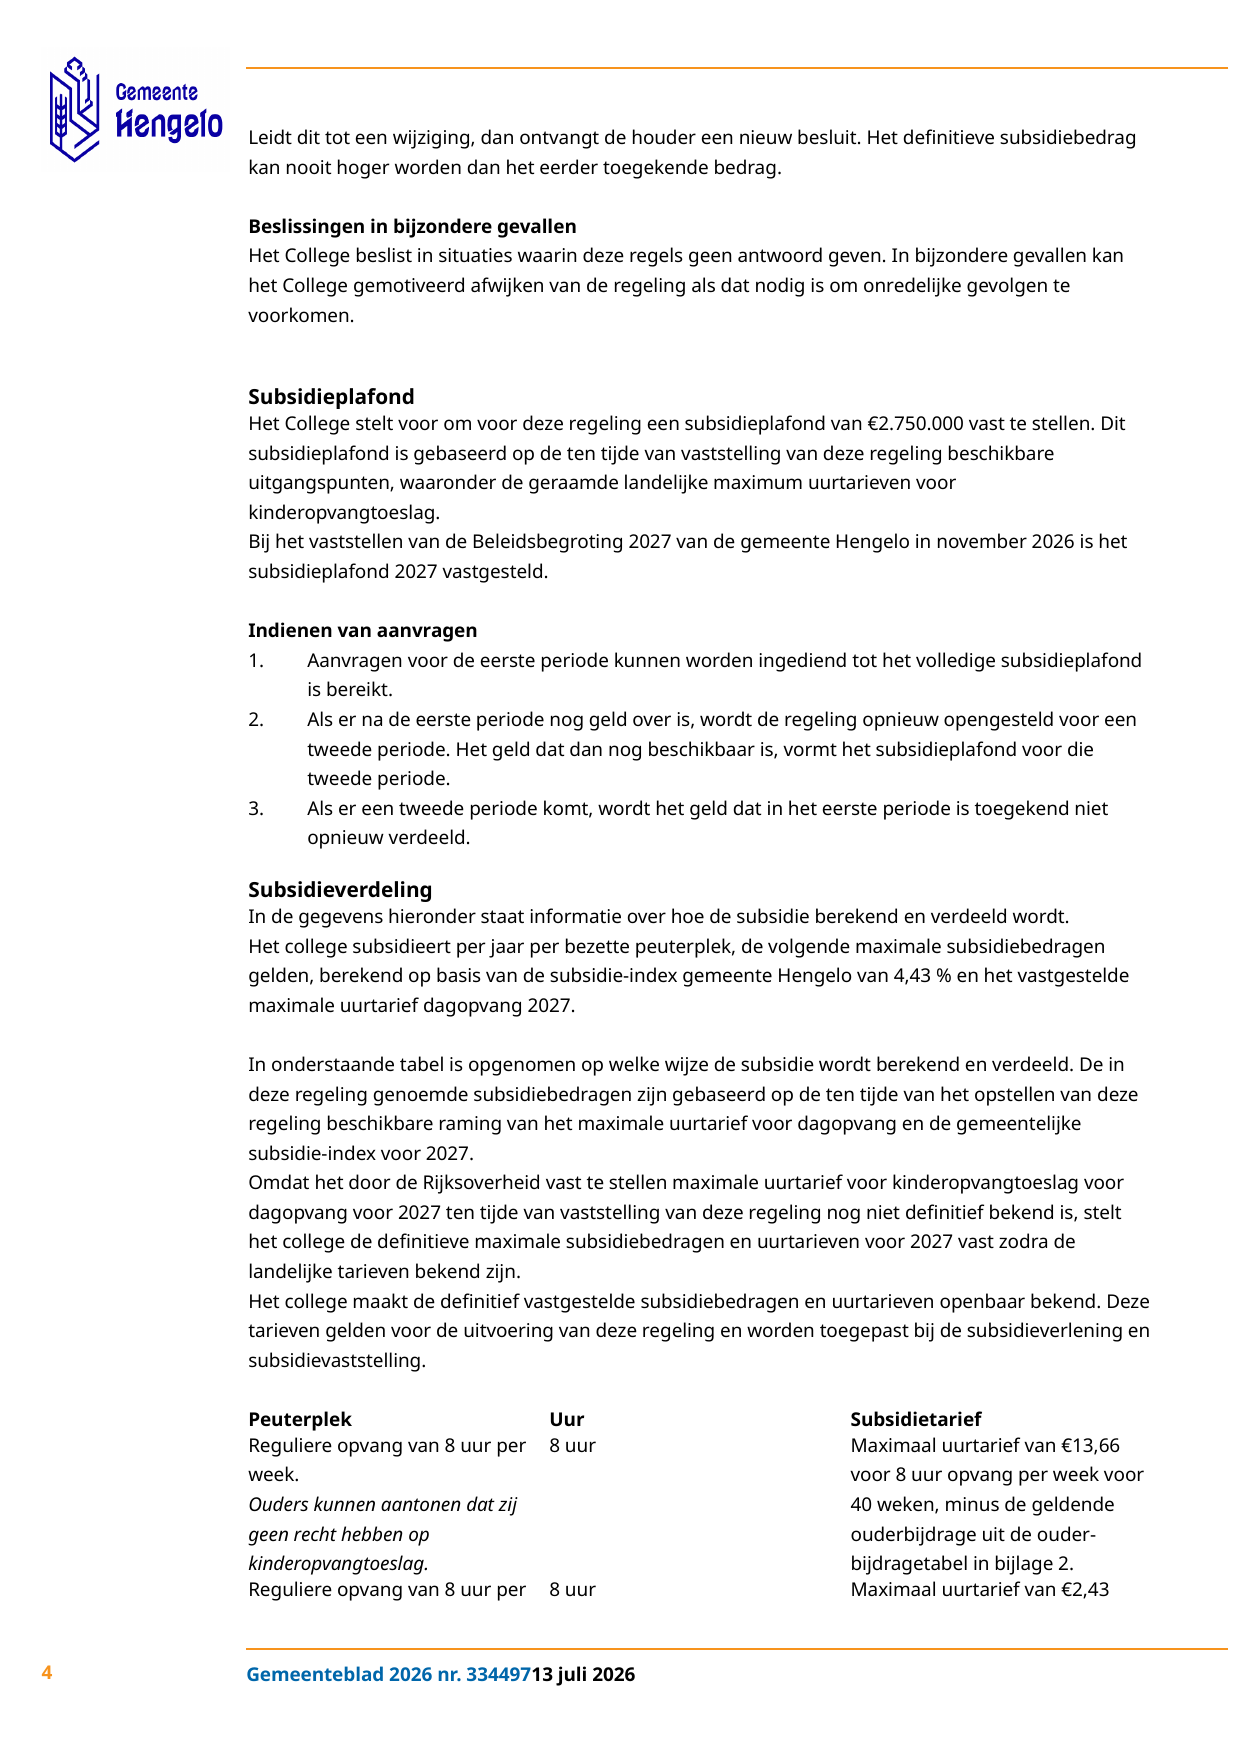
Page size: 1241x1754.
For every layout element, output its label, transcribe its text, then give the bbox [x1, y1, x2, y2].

text Indienen van aanvragen [248, 617, 1152, 643]
text Beslissingen in bijzondere gevallen [248, 213, 1152, 239]
list Aanvragen voor de eerste periode kunnen worden ingediend tot het volledige subsidieplafond is bereikt. [248, 647, 1152, 702]
text Het college maakt de definitief vastgestelde subsidiebedragen en uurtarieven openbaar bekend. Deze tarieven gelden voor de uitvoering van deze regeling en worden toegepast bij de subsidieverlening en subsidievaststelling. [248, 1288, 1152, 1373]
picture [41, 47, 231, 172]
text Bij het vaststellen van de Beleidsbegroting 2027 van de gemeente Hengelo in november 2026 is het subsidieplafond 2027 vastgesteld. [248, 529, 1152, 584]
text In onderstaande tabel is opgenomen op welke wijze de subsidie wordt berekend en verdeeld. De in deze regeling genoemde subsidiebedragen zijn gebaseerd op de ten tijde van het opstellen van deze regeling beschikbare raming van het maximale uurtarief voor dagopvang en de gemeentelijke subsidie-index voor 2027. [248, 1051, 1152, 1166]
table_header Subsidietarief [850, 1406, 1152, 1432]
table_header Peuterplek [248, 1406, 549, 1432]
table_cell Reguliere opvang van 8 uur per [248, 1576, 549, 1602]
table_cell 8 uur [549, 1432, 850, 1576]
text Subsidieverdeling [248, 875, 1152, 903]
text Het College beslist in situaties waarin deze regels geen antwoord geven. In bijzondere gevallen kan het College gemotiveerd afwijken van de regeling als dat nodig is om onredelijke gevolgen te voorkomen. [248, 243, 1152, 328]
list Als er na de eerste periode nog geld over is, wordt de regeling opnieuw opengesteld voor een tweede periode. Het geld dat dan nog beschikbaar is, vormt het subsidieplafond voor die tweede periode. [248, 706, 1152, 791]
text Leidt dit tot een wijziging, dan ontvangt de houder een nieuw besluit. Het definitieve subsidiebedrag kan nooit hoger worden dan het eerder toegekende bedrag. [248, 124, 1152, 180]
text Omdat het door de Rijksoverheid vast te stellen maximale uurtarief voor kinderopvangtoeslag voor dagopvang voor 2027 ten tijde van vaststelling van deze regeling nog niet definitief bekend is, stelt het college de definitieve maximale subsidiebedragen en uurtarieven voor 2027 vast zodra de landelijke tarieven bekend zijn. [248, 1169, 1152, 1284]
text Het college subsidieert per jaar per bezette peuterplek, de volgende maximale subsidiebedragen gelden, berekend op basis van de subsidie-index gemeente Hengelo van 4,43 % en het vastgestelde maximale uurtarief dagopvang 2027. [248, 933, 1152, 1018]
table_cell Maximaal uurtarief van €2,43 [850, 1576, 1152, 1602]
text Subsidieplafond [248, 382, 1152, 410]
table_cell 8 uur [549, 1576, 850, 1602]
table_cell Maximaal uurtarief van €13,66 voor 8 uur opvang per week voor 40 weken, minus de geldende ouderbijdrage uit de ouder-bijdragetabel in bijlage 2. [850, 1432, 1152, 1576]
list Als er een tweede periode komt, wordt het geld dat in het eerste periode is toegekend niet opnieuw verdeeld. [248, 795, 1152, 850]
table_header Uur [549, 1406, 850, 1432]
table_cell Reguliere opvang van 8 uur per week. Ouders kunnen aantonen dat zij geen recht hebben op kinderopvangtoeslag. [248, 1432, 549, 1576]
text In de gegevens hieronder staat informatie over hoe de subsidie berekend en verdeeld wordt. [248, 903, 1152, 929]
text Het College stelt voor om voor deze regeling een subsidieplafond van €2.750.000 vast te stellen. Dit subsidieplafond is gebaseerd op de ten tijde van vaststelling van deze regeling beschikbare uitgangspunten, waaronder de geraamde landelijke maximum uurtarieven voor kinderopvangtoeslag. [248, 410, 1152, 525]
